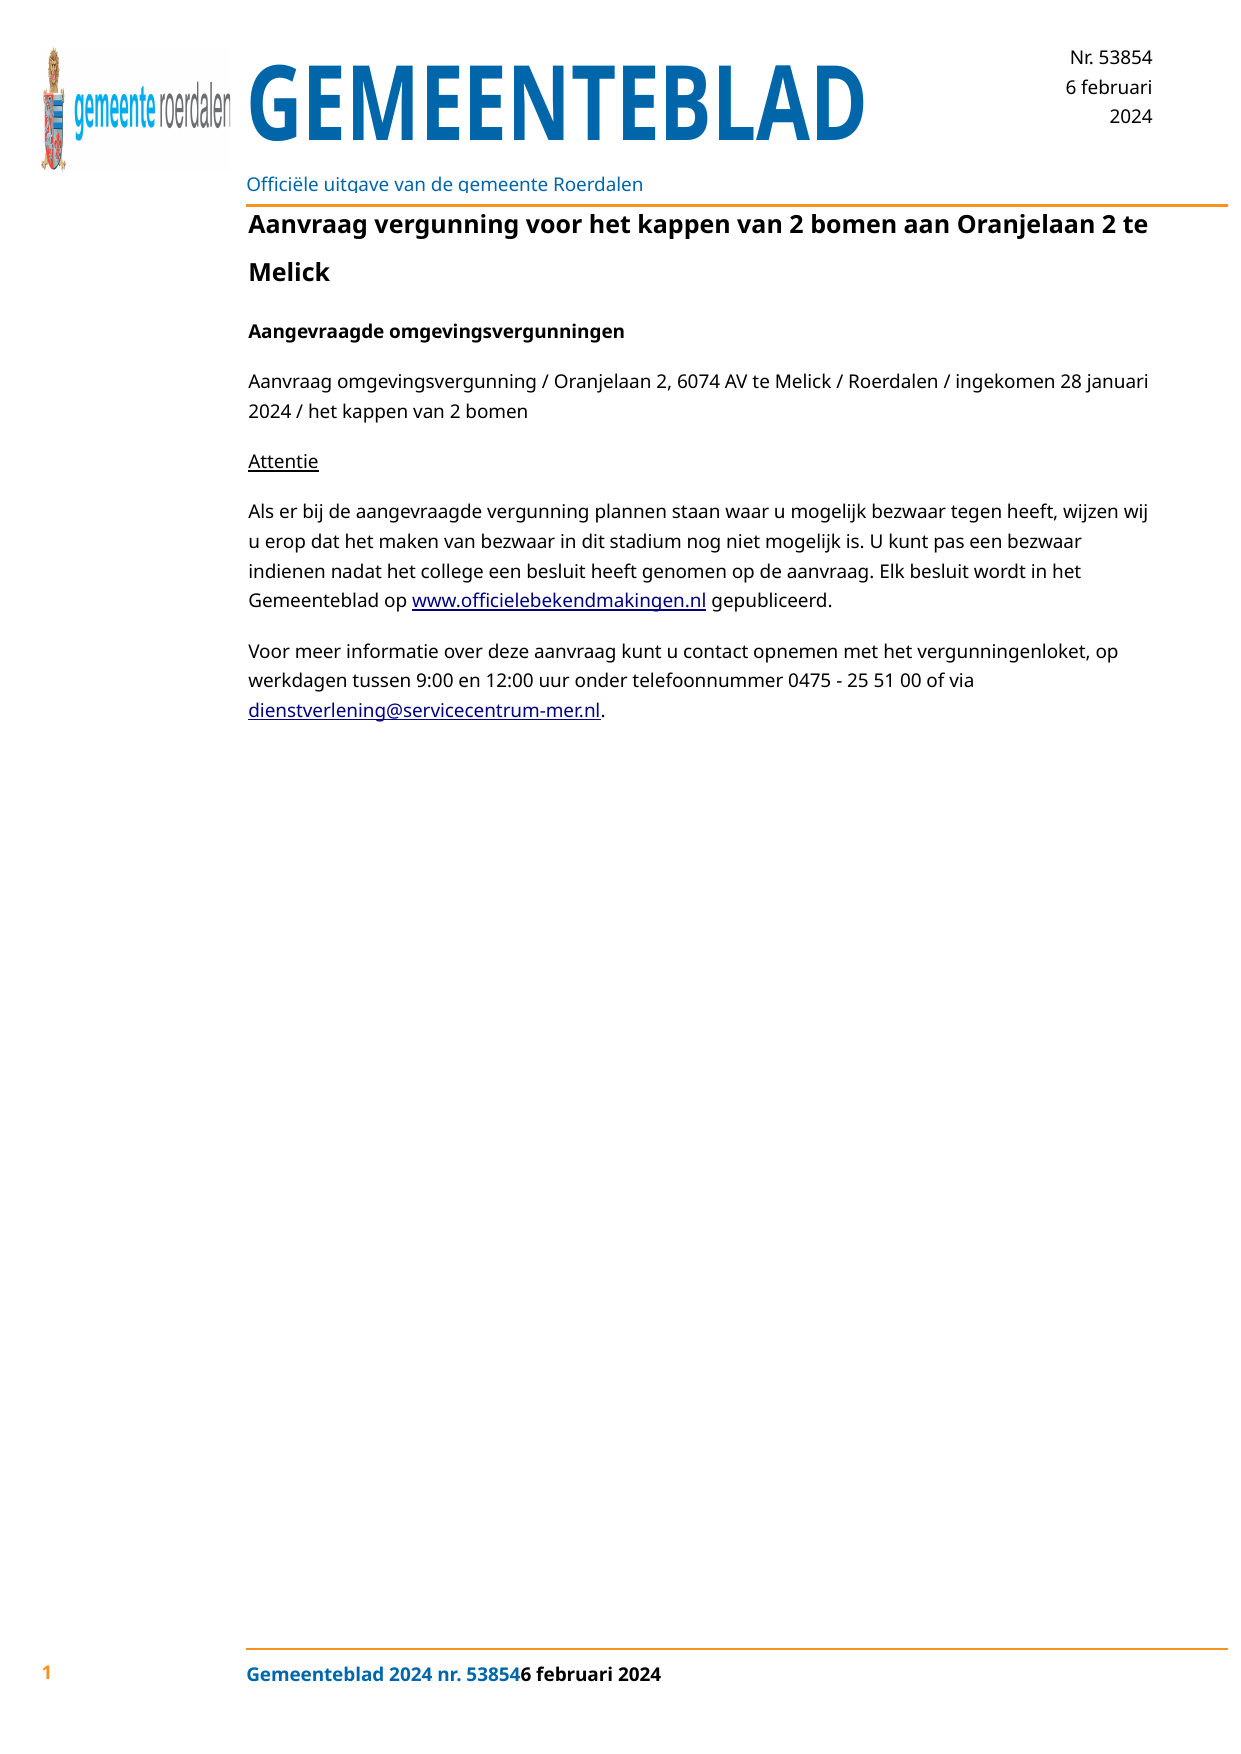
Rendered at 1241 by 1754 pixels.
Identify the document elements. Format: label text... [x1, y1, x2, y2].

text Als er bij de aangevraagde vergunning plannen staan waar u mogelijk bezwaar tegen heeft, wijzen wij u erop dat het maken van bezwaar in dit stadium nog niet mogelijk is. U kunt pas een bezwaar indienen nadat het college een besluit heeft genomen op de aanvraag. Elk besluit wordt in het Gemeenteblad op www.officielebekendmakingen.nl gepubliceerd. [248, 499, 1152, 613]
text Voor meer informatie over deze aanvraag kunt u contact opnemen met het vergunningenloket, op werkdagen tussen 9:00 en 12:00 uur onder telefoonnummer 0475 - 25 51 00 of via dienstverlening@servicecentrum-mer.nl. [248, 638, 1152, 723]
text Aanvraag omgevingsvergunning / Oranjelaan 2, 6074 AV te Melick / Roerdalen / ingekomen 28 januari 2024 / het kappen van 2 bomen [248, 368, 1152, 424]
picture [41, 47, 231, 172]
text Attentie [248, 448, 1152, 474]
text Aangevraagde omgevingsvergunningen [248, 318, 1152, 344]
text Aanvraag vergunning voor het kappen van 2 bomen aan Oranjelaan 2 te Melick [248, 207, 1152, 288]
